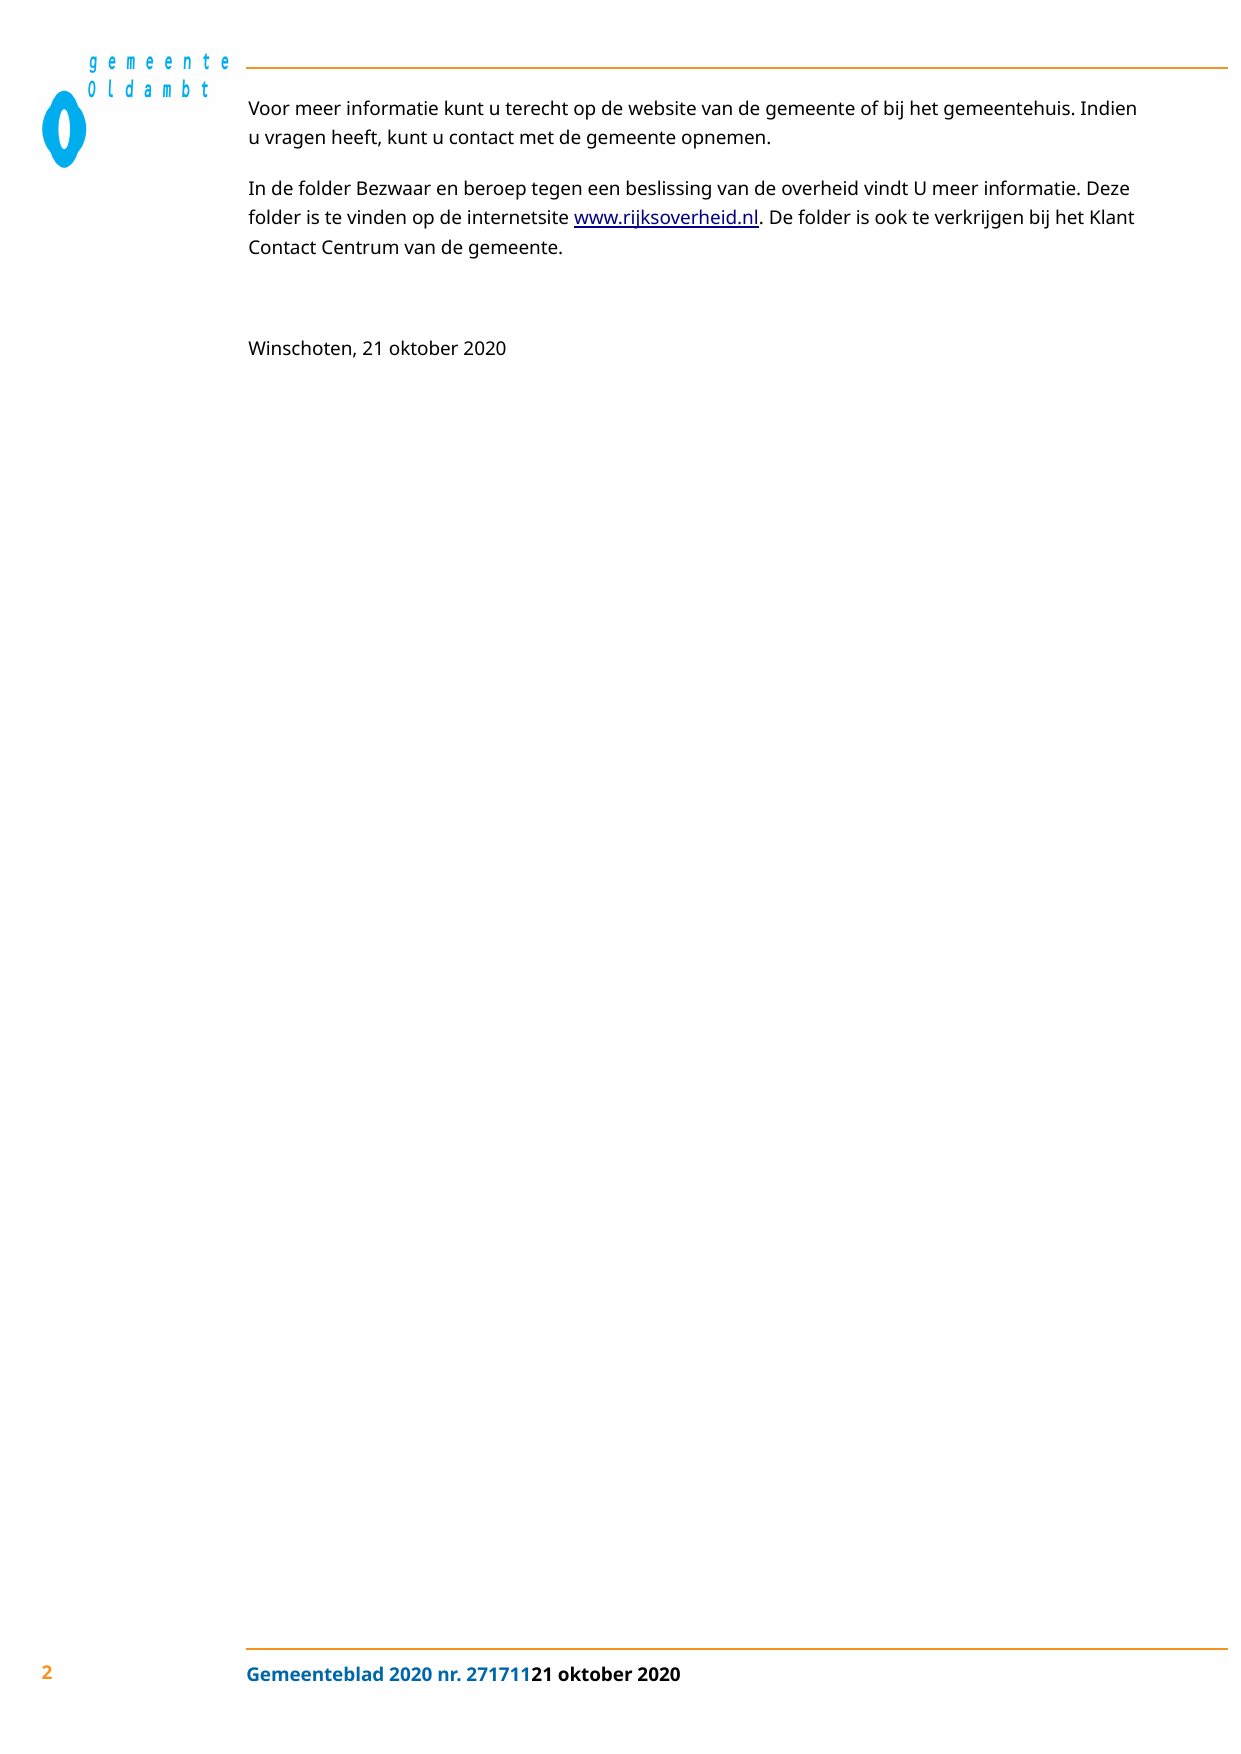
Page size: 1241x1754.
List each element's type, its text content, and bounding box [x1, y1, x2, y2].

picture [41, 47, 231, 172]
text Winschoten, 21 oktober 2020 [248, 335, 1152, 361]
text Voor meer informatie kunt u terecht op de website van de gemeente of bij het gemeentehuis. Indien u vragen heeft, kunt u contact met de gemeente opnemen. [248, 95, 1152, 150]
text In de folder Bezwaar en beroep tegen een beslissing van de overheid vindt U meer informatie. Deze folder is te vinden op de internetsite www.rijksoverheid.nl. De folder is ook te verkrijgen bij het Klant Contact Centrum van de gemeente. [248, 175, 1152, 260]
